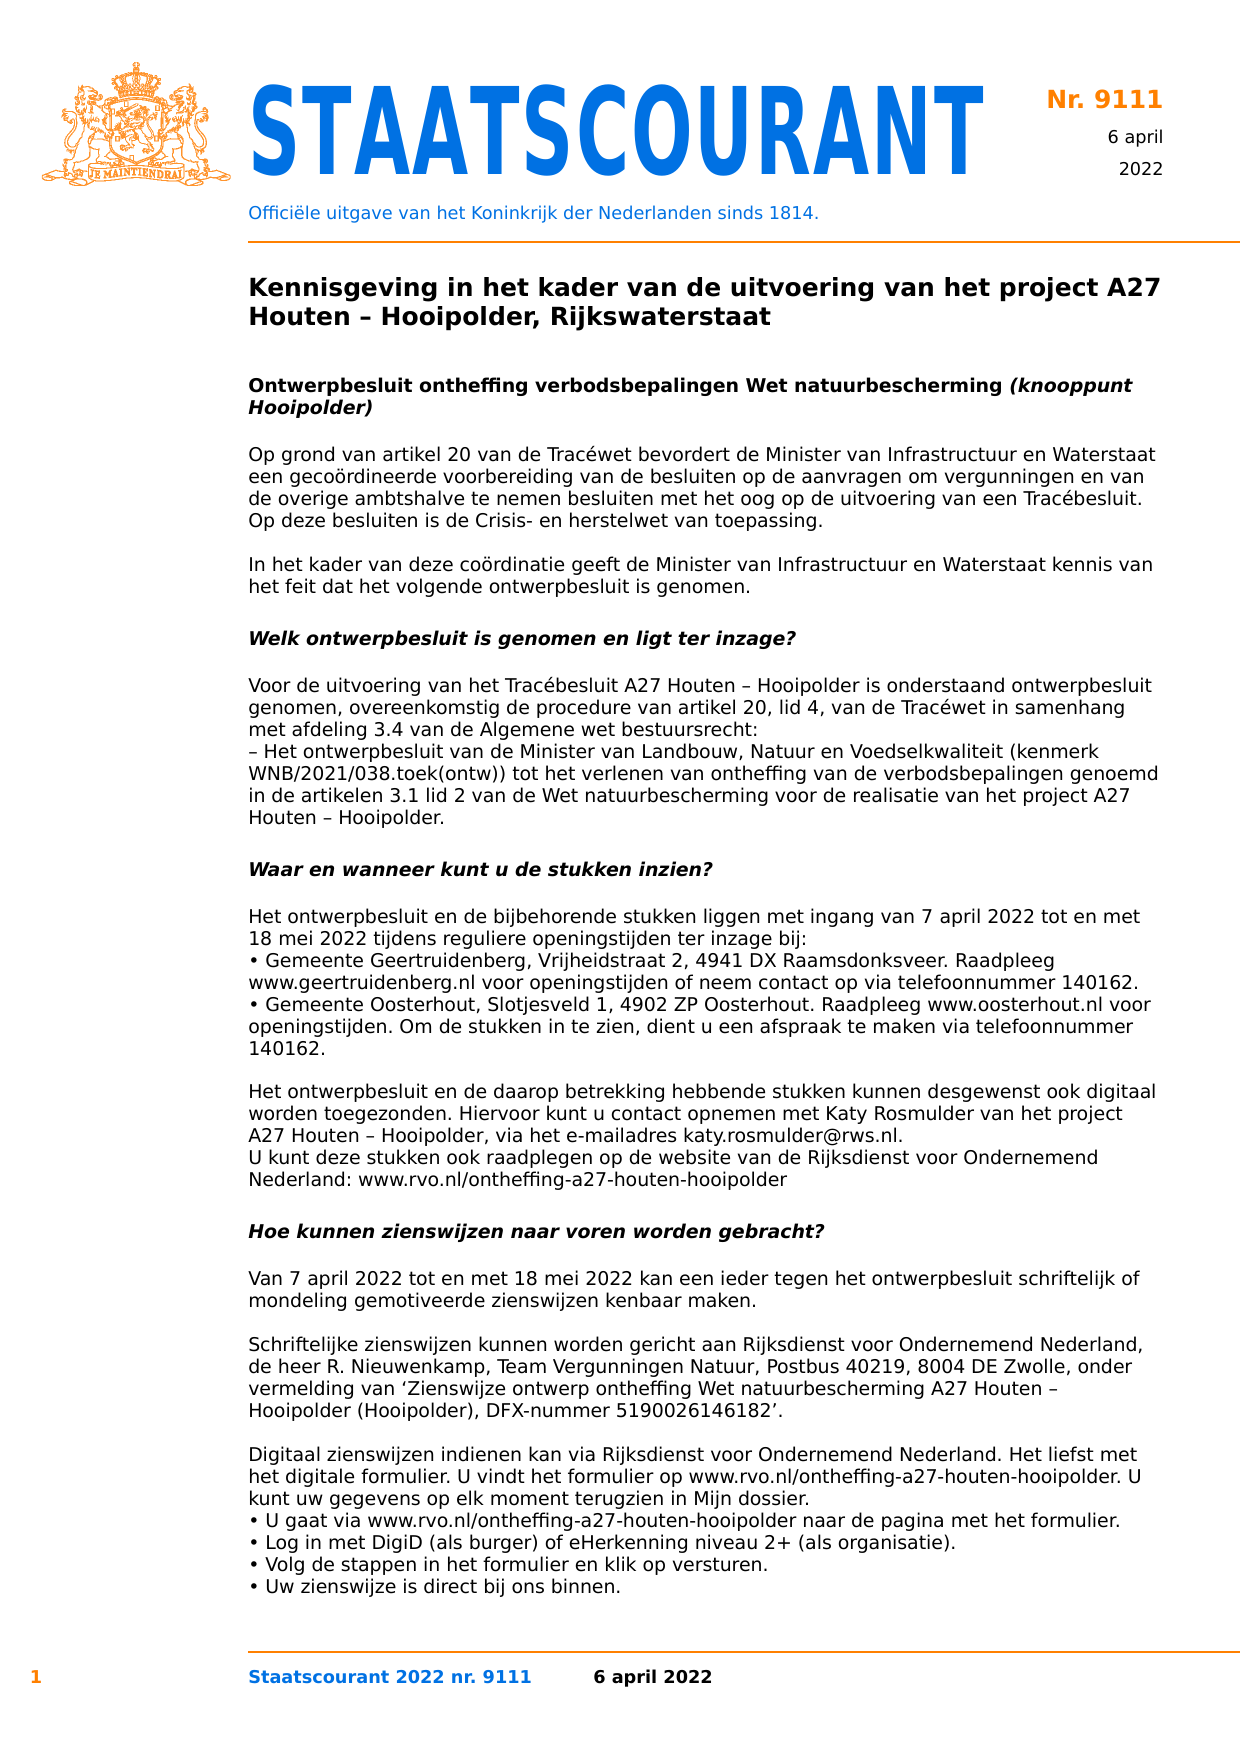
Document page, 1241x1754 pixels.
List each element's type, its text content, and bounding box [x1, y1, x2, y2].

text • U gaat via www.rvo.nl/ontheffing-a27-houten-hooipolder naar de pagina met het formulier. [248, 1510, 1163, 1532]
text Voor de uitvoering van het Tracébesluit A27 Houten – Hooipolder is onderstaand ontwerpbesluit genomen, overeenkomstig de procedure van artikel 20, lid 4, van de Tracéwet in samenhang met afdeling 3.4 van de Algemene wet bestuursrecht: [248, 675, 1163, 741]
table_header STAATSCOURANT [248, 62, 998, 203]
text Het ontwerpbesluit en de bijbehorende stukken liggen met ingang van 7 april 2022 tot en met 18 mei 2022 tijdens reguliere openingstijden ter inzage bij: [248, 906, 1163, 949]
subtitle Waar en wanneer kunt u de stukken inzien? [248, 859, 1163, 881]
text Op grond van artikel 20 van de Tracéwet bevordert de Minister van Infrastructuur en Waterstaat een gecoördineerde voorbereiding van de besluiten op de aanvragen om vergunningen en van de overige ambtshalve te nemen besluiten met het oog op de uitvoering van een Tracébesluit. Op deze besluiten is de Crisis- en herstelwet van toepassing. [248, 444, 1163, 532]
text • Gemeente Oosterhout, Slotjesveld 1, 4902 ZP Oosterhout. Raadpleeg www.oosterhout.nl voor openingstijden. Om de stukken in te zien, dient u een afspraak te maken via telefoonnummer 140162. [248, 993, 1163, 1059]
text Het ontwerpbesluit en de daarop betrekking hebbende stukken kunnen desgewenst ook digitaal worden toegezonden. Hiervoor kunt u contact opnemen met Katy Rosmulder van het project A27 Houten – Hooipolder, via het e-mailadres katy.rosmulder@rws.nl. [248, 1081, 1163, 1147]
table_cell 6 april [998, 121, 1240, 153]
table_cell 2022 [998, 153, 1240, 203]
text Digitaal zienswijzen indienen kan via Rijksdienst voor Ondernemend Nederland. Het liefst met het digitale formulier. U vindt het formulier op www.rvo.nl/ontheffing-a27-houten-hooipolder. U kunt uw gegevens op elk moment terugzien in Mijn dossier. [248, 1444, 1163, 1510]
table_cell Officiële uitgave van het Koninkrijk der Nederlanden sinds 1814. [248, 203, 1240, 241]
text Schriftelijke zienswijzen kunnen worden gericht aan Rijksdienst voor Ondernemend Nederland, de heer R. Nieuwenkamp, Team Vergunningen Natuur, Postbus 40219, 8004 DE Zwolle, onder vermelding van ‘Zienswijze ontwerp ontheffing Wet natuurbescherming A27 Houten – Hooipolder (Hooipolder), DFX-nummer 5190026146182’. [248, 1334, 1163, 1422]
text • Volg de stappen in het formulier en klik op versturen. [248, 1554, 1163, 1576]
table_header [25, 62, 248, 241]
text • Gemeente Geertruidenberg, Vrijheidstraat 2, 4941 DX Raamsdonksveer. Raadpleeg www.geertruidenberg.nl voor openingstijden of neem contact op via telefoonnummer 140162. [248, 949, 1163, 993]
table_header Nr. 9111 [998, 62, 1240, 121]
text U kunt deze stukken ook raadplegen op de website van de Rijksdienst voor Ondernemend Nederland: www.rvo.nl/ontheffing-a27-houten-hooipolder [248, 1147, 1163, 1191]
text Van 7 april 2022 tot en met 18 mei 2022 kan een ieder tegen het ontwerpbesluit schriftelijk of mondeling gemotiveerde zienswijzen kenbaar maken. [248, 1268, 1163, 1312]
subtitle Kennisgeving in het kader van de uitvoering van het project A27 Houten – Hooipolder, Rijkswaterstaat [248, 273, 1163, 331]
text • Log in met DigiD (als burger) of eHerkenning niveau 2+ (als organisatie). [248, 1532, 1163, 1554]
text • Uw zienswijze is direct bij ons binnen. [248, 1576, 1163, 1598]
subtitle Welk ontwerpbesluit is genomen en ligt ter inzage? [248, 628, 1163, 650]
picture [41, 62, 231, 186]
text In het kader van deze coördinatie geeft de Minister van Infrastructuur en Waterstaat kennis van het feit dat het volgende ontwerpbesluit is genomen. [248, 554, 1163, 598]
subtitle Hoe kunnen zienswijzen naar voren worden gebracht? [248, 1221, 1163, 1243]
subtitle Ontwerpbesluit ontheffing verbodsbepalingen Wet natuurbescherming (knooppunt Hooipolder) [248, 375, 1163, 419]
text – Het ontwerpbesluit van de Minister van Landbouw, Natuur en Voedselkwaliteit (kenmerk WNB/2021/038.toek(ontw)) tot het verlenen van ontheffing van de verbodsbepalingen genoemd in de artikelen 3.1 lid 2 van de Wet natuurbescherming voor de realisatie van het project A27 Houten – Hooipolder. [248, 741, 1163, 829]
